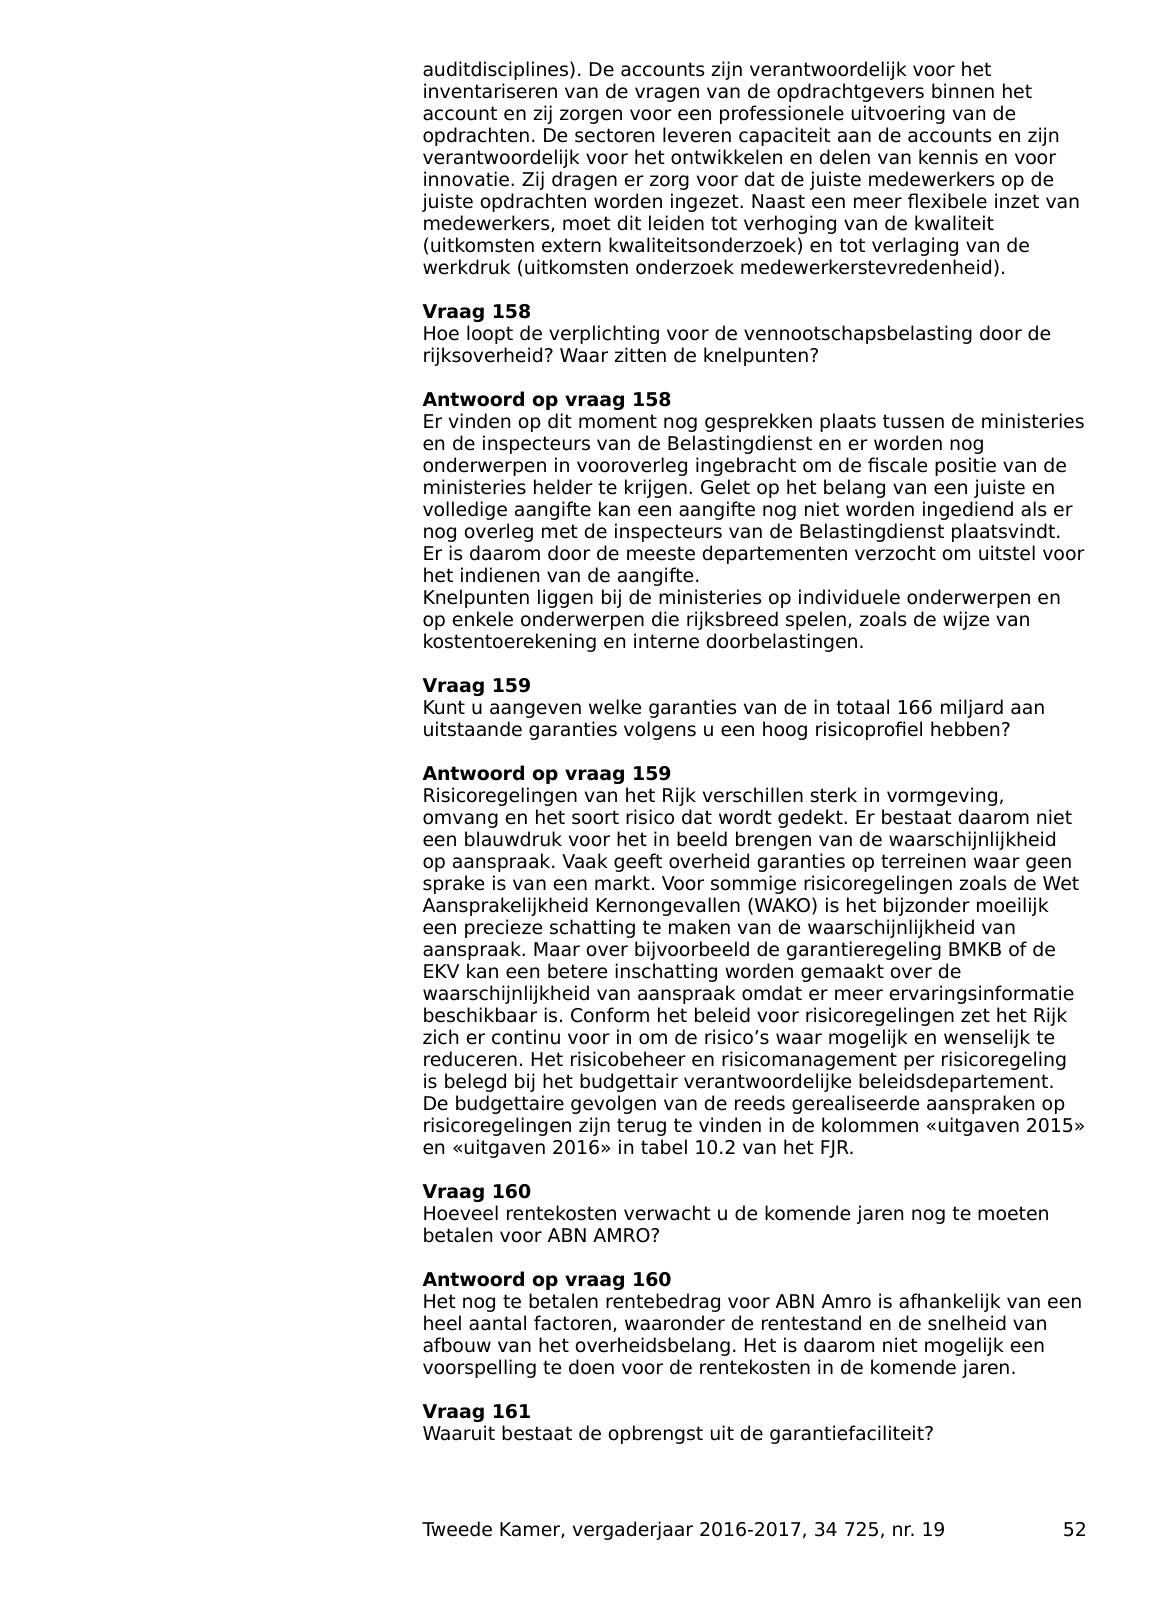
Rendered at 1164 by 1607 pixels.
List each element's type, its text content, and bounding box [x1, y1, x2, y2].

text Vraag 159 [422, 675, 1087, 697]
text Er vinden op dit moment nog gesprekken plaats tussen de ministeries en de inspecteurs van de Belastingdienst en er worden nog onderwerpen in vooroverleg ingebracht om de fiscale positie van de ministeries helder te krijgen. Gelet op het belang van een juiste en volledige aangifte kan een aangifte nog niet worden ingediend als er nog overleg met de inspecteurs van de Belastingdienst plaatsvindt. Er is daarom door de meeste departementen verzocht om uitstel voor het indienen van de aangifte. [422, 411, 1087, 587]
text Hoeveel rentekosten verwacht u de komende jaren nog te moeten betalen voor ABN AMRO? [422, 1203, 1087, 1247]
text Antwoord op vraag 160 [422, 1269, 1087, 1291]
text auditdisciplines). De accounts zijn verantwoordelijk voor het inventariseren van de vragen van de opdrachtgevers binnen het account en zij zorgen voor een professionele uitvoering van de opdrachten. De sectoren leveren capaciteit aan de accounts en zijn verantwoordelijk voor het ontwikkelen en delen van kennis en voor innovatie. Zij dragen er zorg voor dat de juiste medewerkers op de juiste opdrachten worden ingezet. Naast een meer flexibele inzet van medewerkers, moet dit leiden tot verhoging van de kwaliteit (uitkomsten extern kwaliteitsonderzoek) en tot verlaging van de werkdruk (uitkomsten onderzoek medewerkerstevredenheid). [422, 59, 1087, 279]
text Hoe loopt de verplichting voor de vennootschapsbelasting door de rijksoverheid? Waar zitten de knelpunten? [422, 323, 1087, 367]
text Antwoord op vraag 158 [422, 389, 1087, 411]
text Vraag 161 [422, 1401, 1087, 1423]
text Antwoord op vraag 159 [422, 763, 1087, 785]
text Kunt u aangeven welke garanties van de in totaal 166 miljard aan uitstaande garanties volgens u een hoog risicoprofiel hebben? [422, 697, 1087, 741]
text Risicoregelingen van het Rijk verschillen sterk in vormgeving, omvang en het soort risico dat wordt gedekt. Er bestaat daarom niet een blauwdruk voor het in beeld brengen van de waarschijnlijkheid op aanspraak. Vaak geeft overheid garanties op terreinen waar geen sprake is van een markt. Voor sommige risicoregelingen zoals de Wet Aansprakelijkheid Kernongevallen (WAKO) is het bijzonder moeilijk een precieze schatting te maken van de waarschijnlijkheid van aanspraak. Maar over bijvoorbeeld de garantieregeling BMKB of de EKV kan een betere inschatting worden gemaakt over de waarschijnlijkheid van aanspraak omdat er meer ervaringsinformatie beschikbaar is. Conform het beleid voor risicoregelingen zet het Rijk zich er continu voor in om de risico’s waar mogelijk en wenselijk te reduceren. Het risicobeheer en risicomanagement per risicoregeling is belegd bij het budgettair verantwoordelijke beleidsdepartement. De budgettaire gevolgen van de reeds gerealiseerde aanspraken op risicoregelingen zijn terug te vinden in de kolommen «uitgaven 2015» en «uitgaven 2016» in tabel 10.2 van het FJR. [422, 785, 1087, 1159]
text Waaruit bestaat de opbrengst uit de garantiefaciliteit? [422, 1423, 1087, 1445]
text Knelpunten liggen bij de ministeries op individuele onderwerpen en op enkele onderwerpen die rijksbreed spelen, zoals de wijze van kostentoerekening en interne doorbelastingen. [422, 587, 1087, 653]
text Het nog te betalen rentebedrag voor ABN Amro is afhankelijk van een heel aantal factoren, waaronder de rentestand en de snelheid van afbouw van het overheidsbelang. Het is daarom niet mogelijk een voorspelling te doen voor de rentekosten in de komende jaren. [422, 1291, 1087, 1379]
text Vraag 160 [422, 1181, 1087, 1203]
text Vraag 158 [422, 301, 1087, 323]
